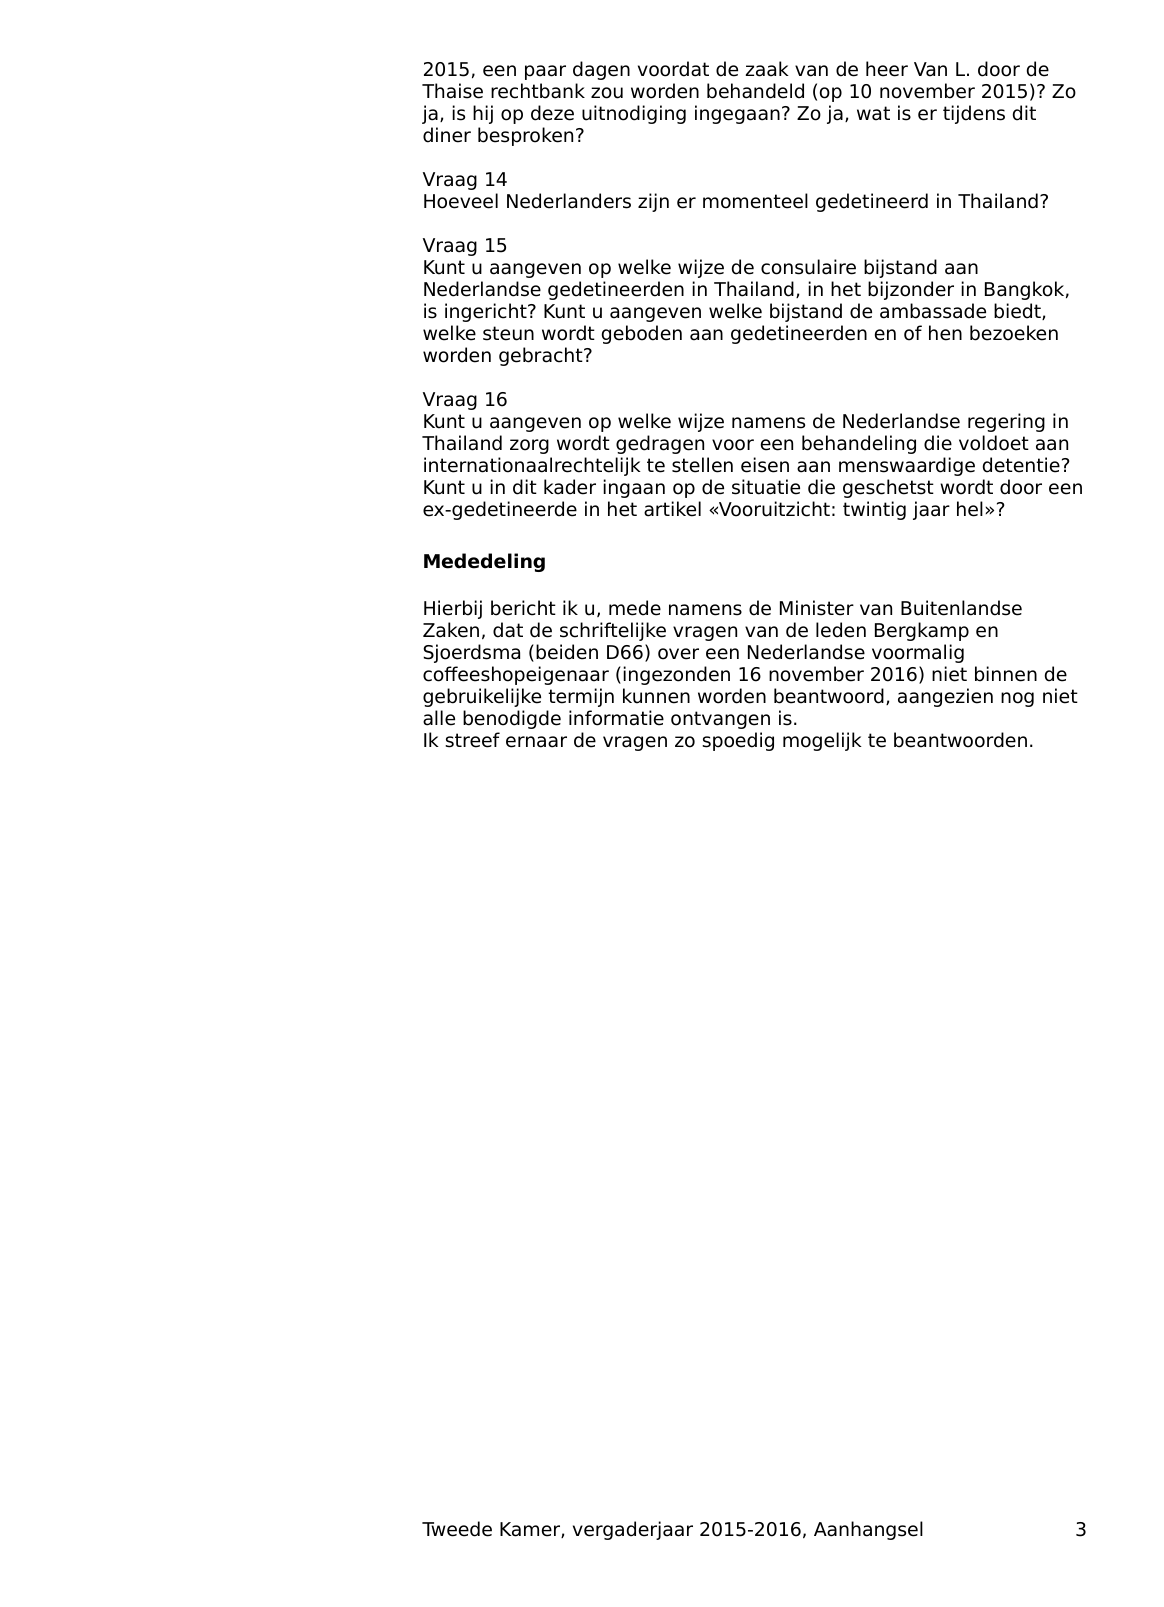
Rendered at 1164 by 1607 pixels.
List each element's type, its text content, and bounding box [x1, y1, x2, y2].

subtitle Mededeling [422, 551, 1087, 573]
text Hierbij bericht ik u, mede namens de Minister van Buitenlandse Zaken, dat de schriftelijke vragen van de leden Bergkamp en Sjoerdsma (beiden D66) over een Nederlandse voormalig coffeeshopeigenaar (ingezonden 16 november 2016) niet binnen de gebruikelijke termijn kunnen worden beantwoord, aangezien nog niet alle benodigde informatie ontvangen is. [422, 598, 1087, 730]
text Vraag 14 [422, 169, 1087, 191]
text Kunt u aangeven op welke wijze namens de Nederlandse regering in Thailand zorg wordt gedragen voor een behandeling die voldoet aan internationaalrechtelijk te stellen eisen aan menswaardige detentie? Kunt u in dit kader ingaan op de situatie die geschetst wordt door een ex-gedetineerde in het artikel «Vooruitzicht: twintig jaar hel»? [422, 411, 1087, 521]
text 2015, een paar dagen voordat de zaak van de heer Van L. door de Thaise rechtbank zou worden behandeld (op 10 november 2015)? Zo ja, is hij op deze uitnodiging ingegaan? Zo ja, wat is er tijdens dit diner besproken? [422, 59, 1087, 147]
text Kunt u aangeven op welke wijze de consulaire bijstand aan Nederlandse gedetineerden in Thailand, in het bijzonder in Bangkok, is ingericht? Kunt u aangeven welke bijstand de ambassade biedt, welke steun wordt geboden aan gedetineerden en of hen bezoeken worden gebracht? [422, 257, 1087, 367]
text Ik streef ernaar de vragen zo spoedig mogelijk te beantwoorden. [422, 730, 1087, 752]
text Hoeveel Nederlanders zijn er momenteel gedetineerd in Thailand? [422, 191, 1087, 213]
text Vraag 15 [422, 235, 1087, 257]
text Vraag 16 [422, 389, 1087, 411]
